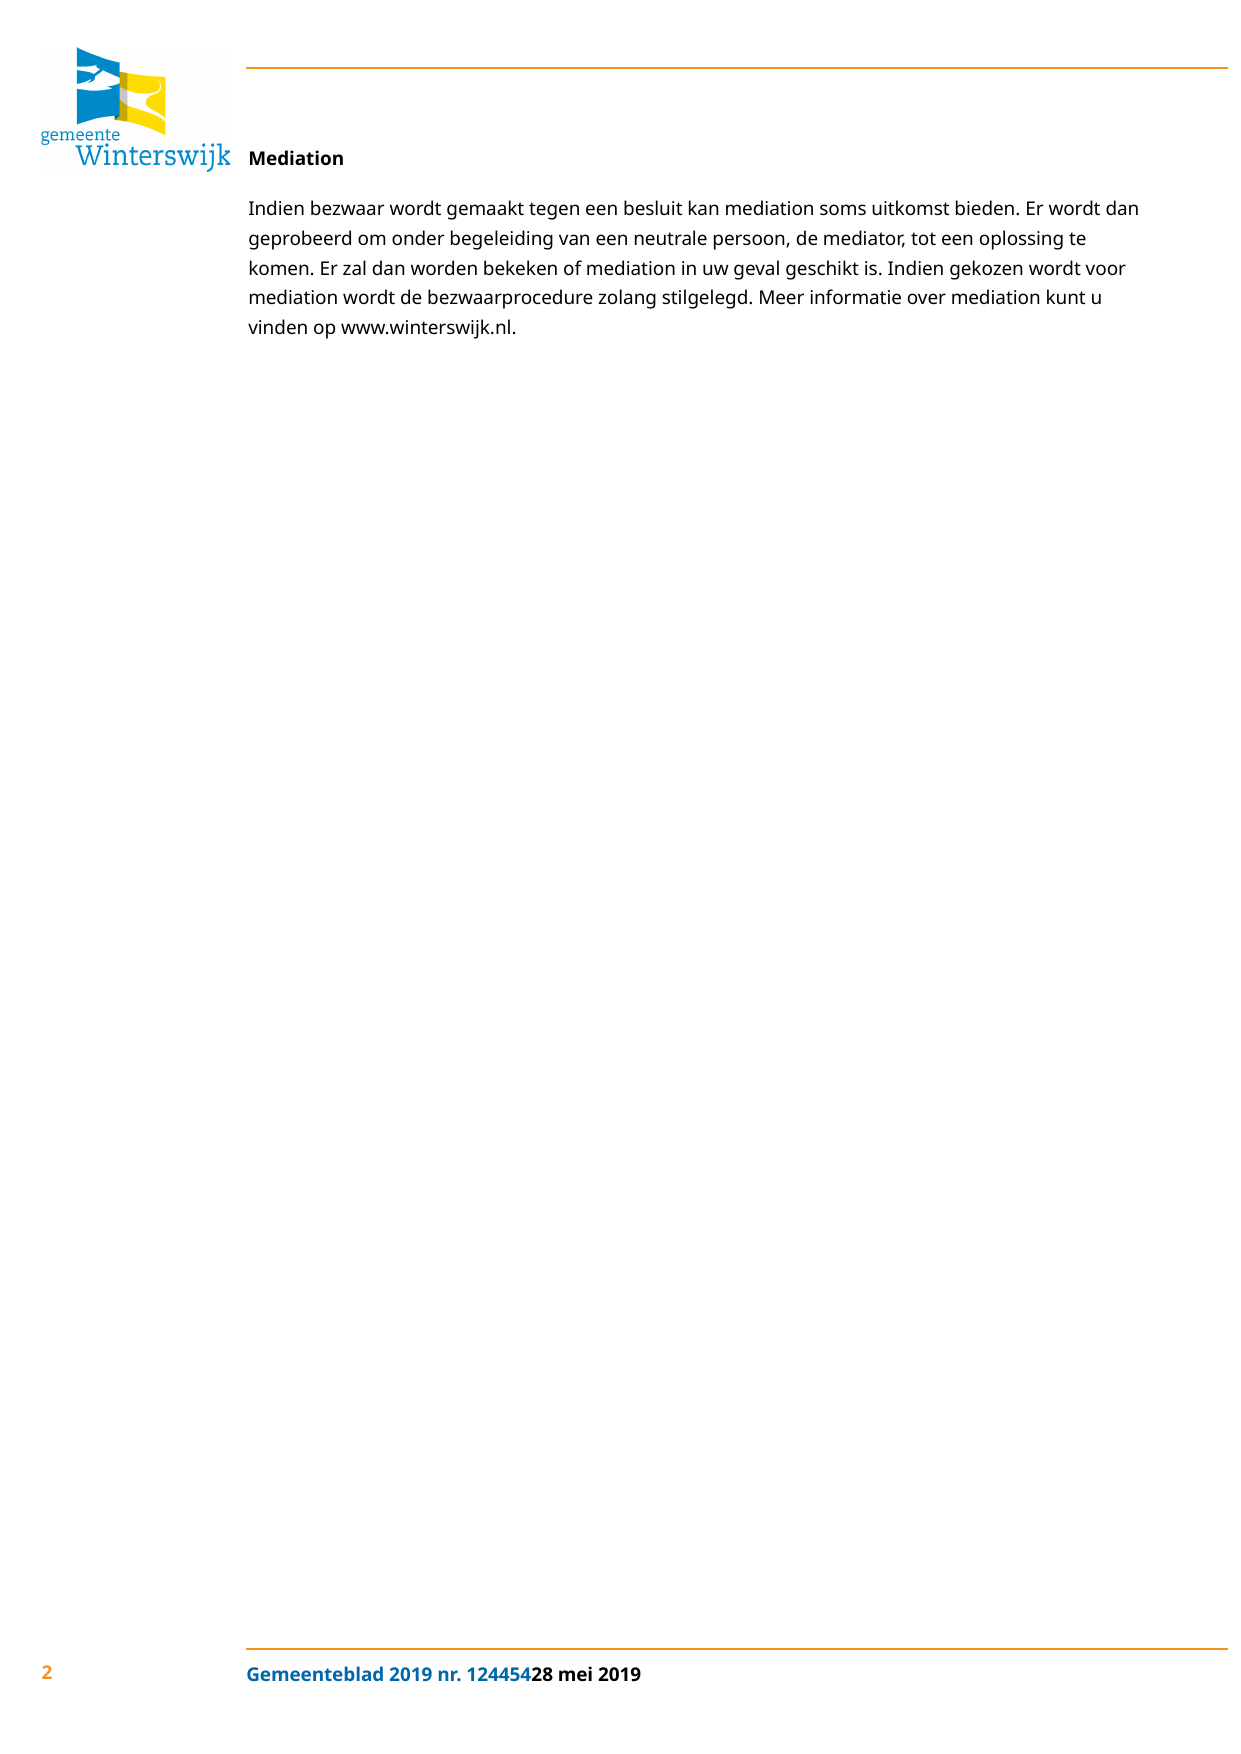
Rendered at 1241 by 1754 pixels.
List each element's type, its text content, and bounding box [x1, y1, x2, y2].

picture [225, 153, 231, 162]
text Mediation [248, 145, 1152, 171]
picture [41, 47, 231, 172]
text Indien bezwaar wordt gemaakt tegen een besluit kan mediation soms uitkomst bieden. Er wordt dan geprobeerd om onder begeleiding van een neutrale persoon, de mediator, tot een oplossing te komen. Er zal dan worden bekeken of mediation in uw geval geschikt is. Indien gekozen wordt voor mediation wordt de bezwaarprocedure zolang stilgelegd. Meer informatie over mediation kunt u vinden op www.winterswijk.nl. [248, 196, 1152, 340]
